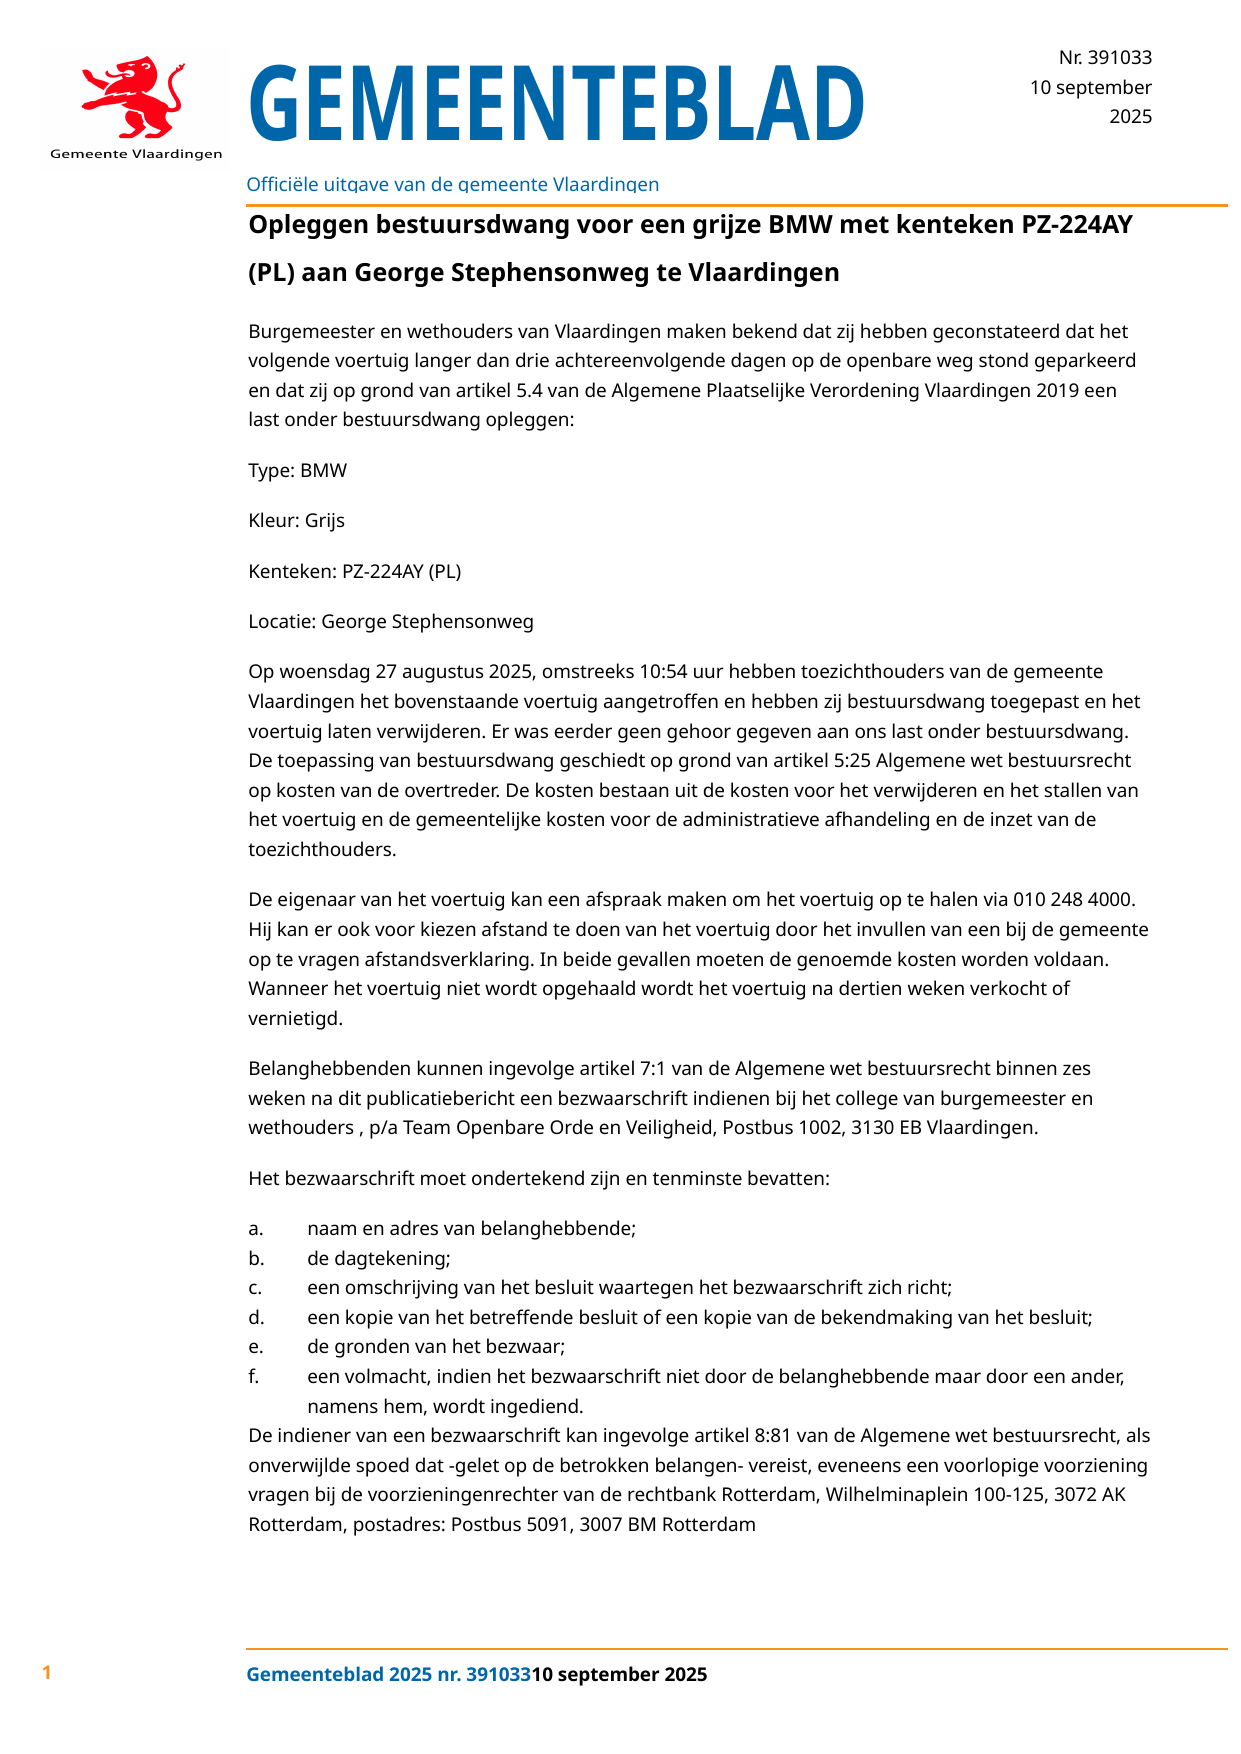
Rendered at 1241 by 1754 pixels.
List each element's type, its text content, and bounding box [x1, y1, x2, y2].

list een omschrijving van het besluit waartegen het bezwaarschrift zich richt; [248, 1274, 1152, 1300]
text Kenteken: PZ-224AY (PL) [248, 558, 1152, 584]
text Op woensdag 27 augustus 2025, omstreeks 10:54 uur hebben toezichthouders van de gemeente Vlaardingen het bovenstaande voertuig aangetroffen en hebben zij bestuursdwang toegepast en het voertuig laten verwijderen. Er was eerder geen gehoor gegeven aan ons last onder bestuursdwang. De toepassing van bestuursdwang geschiedt op grond van artikel 5:25 Algemene wet bestuursrecht op kosten van de overtreder. De kosten bestaan uit de kosten voor het verwijderen en het stallen van het voertuig en de gemeentelijke kosten voor de administratieve afhandeling en de inzet van de toezichthouders. [248, 659, 1152, 862]
text Locatie: George Stephensonweg [248, 608, 1152, 634]
list een volmacht, indien het bezwaarschrift niet door de belanghebbende maar door een ander, namens hem, wordt ingediend. [248, 1363, 1152, 1419]
text De eigenaar van het voertuig kan een afspraak maken om het voertuig op te halen via 010 248 4000. Hij kan er ook voor kiezen afstand te doen van het voertuig door het invullen van een bij de gemeente op te vragen afstandsverklaring. In beide gevallen moeten de genoemde kosten worden voldaan. Wanneer het voertuig niet wordt opgehaald wordt het voertuig na dertien weken verkocht of vernietigd. [248, 887, 1152, 1031]
list een kopie van het betreffende besluit of een kopie van de bekendmaking van het besluit; [248, 1304, 1152, 1330]
list de dagtekening; [248, 1245, 1152, 1271]
text Belanghebbenden kunnen ingevolge artikel 7:1 van de Algemene wet bestuursrecht binnen zes weken na dit publicatiebericht een bezwaarschrift indienen bij het college van burgemeester en wethouders , p/a Team Openbare Orde en Veiligheid, Postbus 1002, 3130 EB Vlaardingen. [248, 1055, 1152, 1140]
text Kleur: Grijs [248, 507, 1152, 533]
text Type: BMW [248, 457, 1152, 483]
list naam en adres van belanghebbende; [248, 1215, 1152, 1241]
picture [41, 47, 231, 172]
text De indiener van een bezwaarschrift kan ingevolge artikel 8:81 van de Algemene wet bestuursrecht, als onverwijlde spoed dat -gelet op de betrokken belangen- vereist, eveneens een voorlopige voorziening vragen bij de voorzieningenrechter van de rechtbank Rotterdam, Wilhelminaplein 100-125, 3072 AK Rotterdam, postadres: Postbus 5091, 3007 BM Rotterdam [248, 1422, 1152, 1537]
text Het bezwaarschrift moet ondertekend zijn en tenminste bevatten: [248, 1165, 1152, 1191]
text Opleggen bestuursdwang voor een grijze BMW met kenteken PZ-224AY (PL) aan George Stephensonweg te Vlaardingen [248, 207, 1152, 288]
list de gronden van het bezwaar; [248, 1334, 1152, 1359]
text Burgemeester en wethouders van Vlaardingen maken bekend dat zij hebben geconstateerd dat het volgende voertuig langer dan drie achtereenvolgende dagen op de openbare weg stond geparkeerd en dat zij op grond van artikel 5.4 van de Algemene Plaatselijke Verordening Vlaardingen 2019 een last onder bestuursdwang opleggen: [248, 318, 1152, 432]
